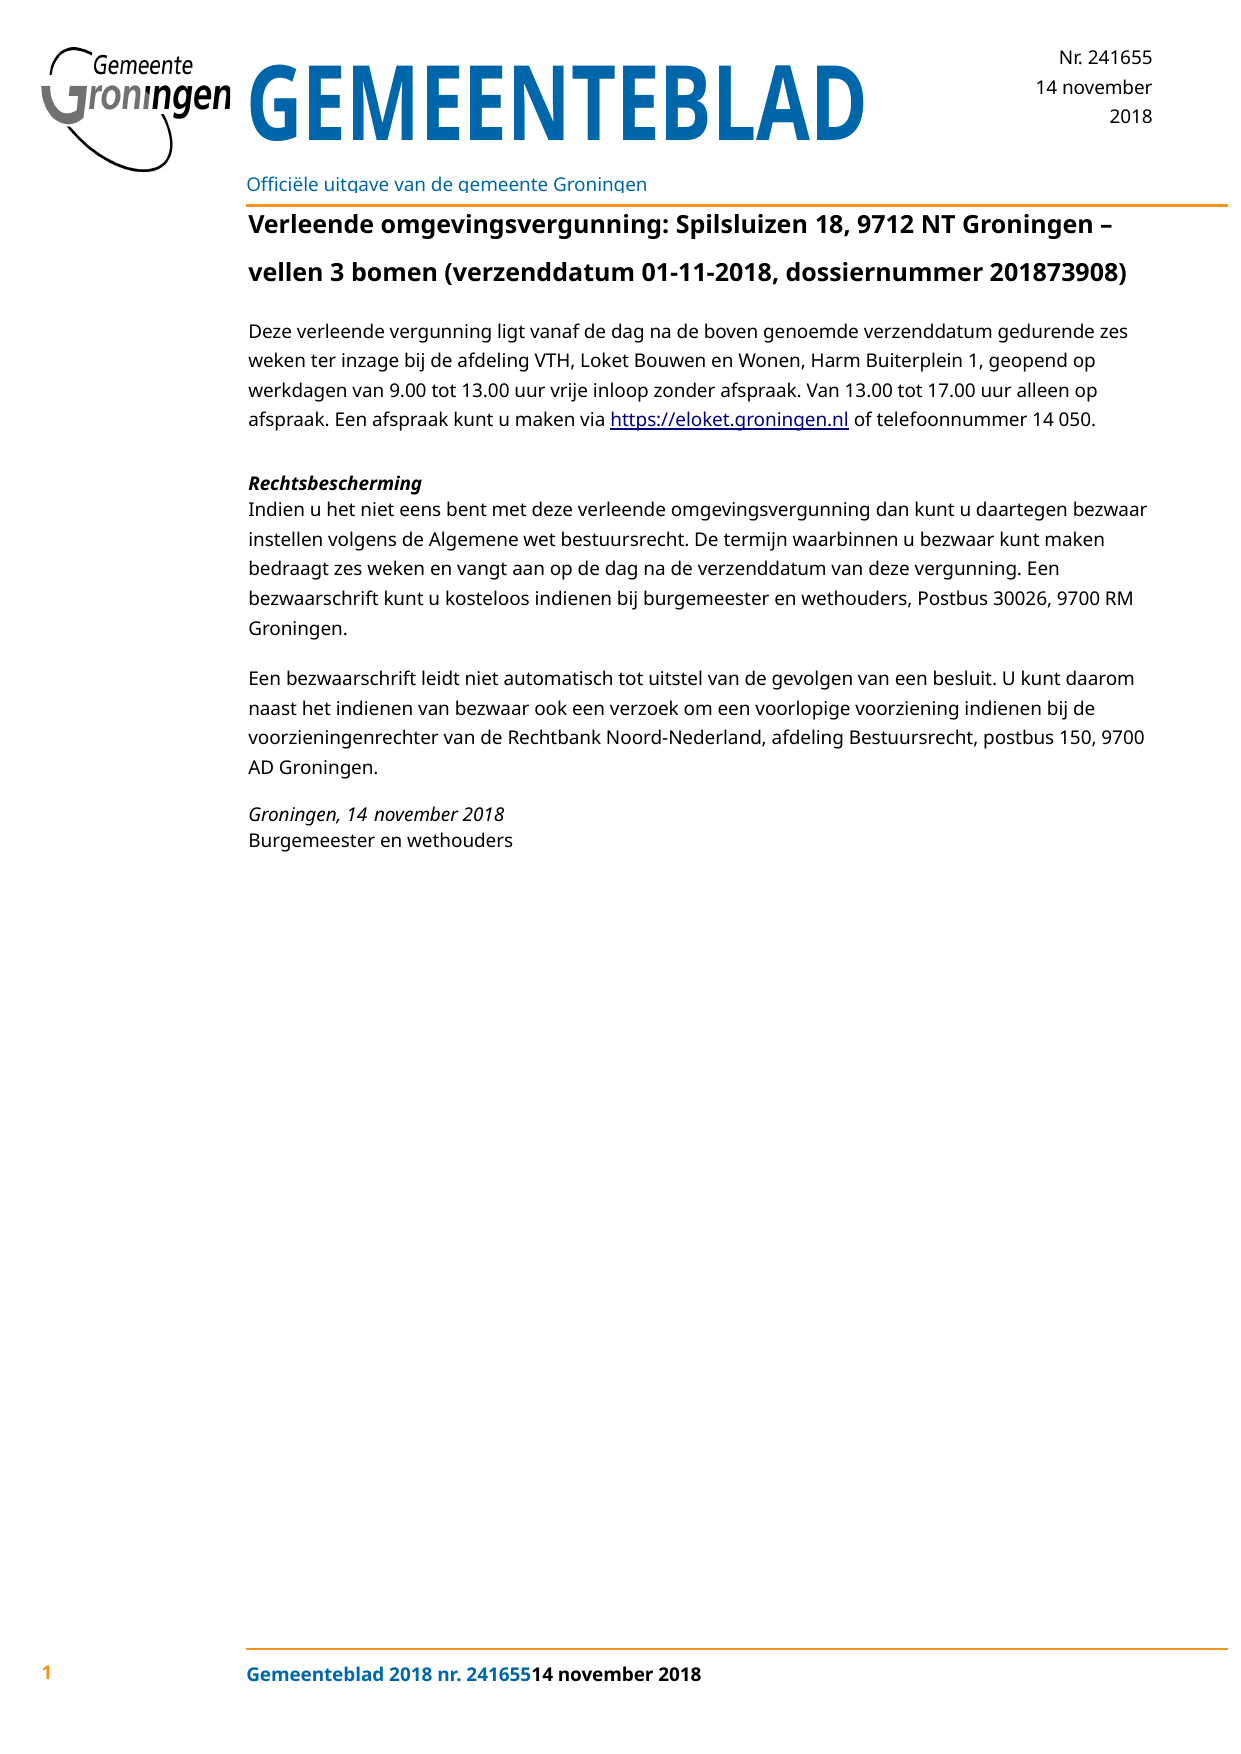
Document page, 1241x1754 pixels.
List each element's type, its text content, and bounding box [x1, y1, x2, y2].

text Verleende omgevingsvergunning: Spilsluizen 18, 9712 NT Groningen – vellen 3 bomen (verzenddatum 01-11-2018, dossiernummer 201873908) [248, 207, 1152, 288]
text Groningen, 14 november 2018 [248, 802, 1152, 827]
text Een bezwaarschrift leidt niet automatisch tot uitstel van de gevolgen van een besluit. U kunt daarom naast het indienen van bezwaar ook een verzoek om een voorlopige voorziening indienen bij de voorzieningenrechter van de Rechtbank Noord-Nederland, afdeling Bestuursrecht, postbus 150, 9700 AD Groningen. [248, 665, 1152, 779]
picture [41, 47, 231, 172]
text Rechtsbescherming [248, 471, 1152, 496]
text Burgemeester en wethouders [248, 827, 1152, 853]
text Indien u het niet eens bent met deze verleende omgevingsvergunning dan kunt u daartegen bezwaar instellen volgens de Algemene wet bestuursrecht. De termijn waarbinnen u bezwaar kunt maken bedraagt zes weken en vangt aan op de dag na de verzenddatum van deze vergunning. Een bezwaarschrift kunt u kosteloos indienen bij burgemeester en wethouders, Postbus 30026, 9700 RM Groningen. [248, 496, 1152, 640]
text Deze verleende vergunning ligt vanaf de dag na de boven genoemde verzenddatum gedurende zes weken ter inzage bij de afdeling VTH, Loket Bouwen en Wonen, Harm Buiterplein 1, geopend op werkdagen van 9.00 tot 13.00 uur vrije inloop zonder afspraak. Van 13.00 tot 17.00 uur alleen op afspraak. Een afspraak kunt u maken via https://eloket.groningen.nl of telefoonnummer 14 050. [248, 318, 1152, 432]
